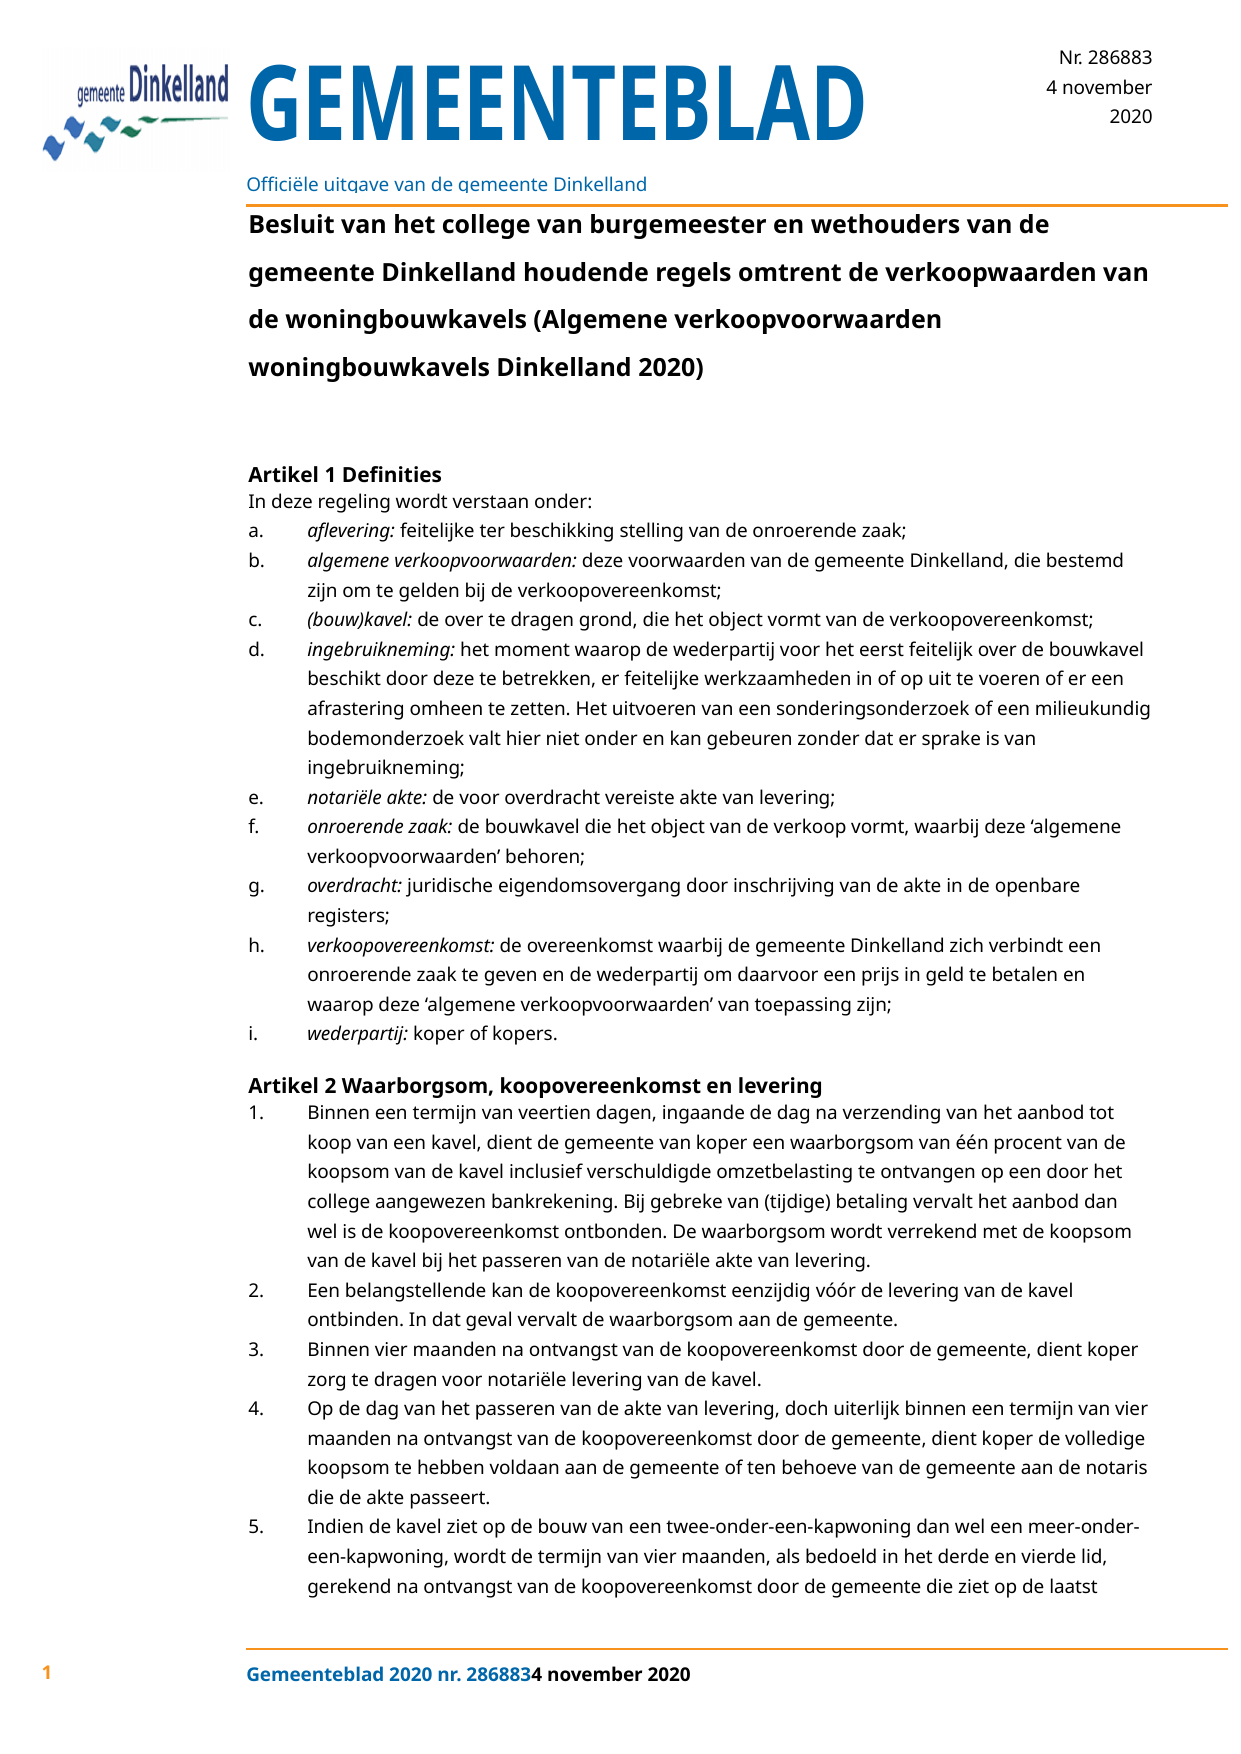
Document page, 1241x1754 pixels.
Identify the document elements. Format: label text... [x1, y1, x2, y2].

text In deze regeling wordt verstaan onder: [248, 488, 1152, 514]
list notariële akte: de voor overdracht vereiste akte van leve­ring; [248, 784, 1152, 810]
text Artikel 2 Waarborgsom, koopovereenkomst en levering [248, 1071, 1152, 1099]
list Een belangstellende kan de koopovereenkomst eenzijdig vóór de levering van de kavel ontbinden. In dat geval vervalt de waarborgsom aan de gemeente. [248, 1277, 1152, 1332]
list onroerende zaak: de bouwkavel die het object van de ver­koop vormt, waarbij deze ‘algemene verkoopvoor­waar­den’ beho­ren; [248, 813, 1152, 869]
text Besluit van het college van burgemeester en wethouders van de gemeente Dinkelland houdende regels omtrent de verkoopwaarden van de woningbouwkavels (Algemene verkoopvoorwaarden woningbouwkavels Dinkelland 2020) [248, 207, 1152, 384]
list aflevering: feitelijke ter beschikking stelling van de onroerende zaak; [248, 518, 1152, 543]
text Artikel 1 Definities [248, 460, 1152, 488]
list Binnen vier maanden na ontvangst van de koopovereenkomst door de gemeente, dient koper zorg te dragen voor notariële levering van de kavel. [248, 1336, 1152, 1391]
list algemene verkoopvoorwaar­den: deze voorwaarden van de ge­meente Dinkelland, die be­stemd zijn om te gel­den bij de verkoopovereenkomst; [248, 547, 1152, 603]
picture [41, 47, 231, 172]
list Op de dag van het passeren van de akte van levering, doch uiterlijk binnen een termijn van vier maanden na ontvangst van de koopovereenkomst door de gemeente, dient koper de volledige koopsom te hebben voldaan aan de gemeente of ten behoeve van de gemeente aan de notaris die de akte passeert. [248, 1395, 1152, 1510]
list verkoopovereenkomst: de overeenkomst waarbij de gemeente Dinkelland zich verbindt een onroerende zaak te geven en de wederpartij om daar­voor een prijs in geld te betalen en waarop deze ‘algemene verkoopvoorwaarden’ van toepassing zijn; [248, 932, 1152, 1017]
list Indien de kavel ziet op de bouw van een twee-onder-een-kapwoning dan wel een meer-onder-een-kapwoning, wordt de termijn van vier maanden, als bedoeld in het derde en vierde lid, gerekend na ontvangst van de koopovereenkomst door de gemeente die ziet op de laatst [248, 1514, 1152, 1598]
list Binnen een termijn van veertien dagen, ingaande de dag na verzending van het aanbod tot koop van een kavel, dient de gemeente van koper een waarborgsom van één procent van de koopsom van de kavel inclusief verschuldigde omzetbelasting te ontvangen op een door het college aangewezen bankrekening. Bij gebreke van (tijdige) betaling vervalt het aanbod dan wel is de koopovereenkomst ontbonden. De waarborgsom wordt verrekend met de koopsom van de kavel bij het passeren van de notariële akte van levering. [248, 1099, 1152, 1273]
list ingebruikneming: het moment waarop de weder­partij voor het eerst feitelijk over de bouwkavel be­schikt door deze te betrekken, er feitelij­ke werk­zaamhe­den in of op uit te voe­ren of er een afras­tering omheen te zetten. Het uit­voe­ren van een sonde­ringson­derzoek of een milieu­kundig bodemon­derzoek valt hier niet onder en kan gebeuren zon­der dat er sprake is van ingebruikne­ming; [248, 636, 1152, 780]
list (bouw)kavel: de over te dragen grond, die het object vormt van de verkoopovereenkomst; [248, 606, 1152, 632]
list overdracht: juridische eigendomsovergang door in­schrij­ving van de akte in de openbare registers; [248, 873, 1152, 928]
list wederpartij: koper of kopers. [248, 1021, 1152, 1046]
